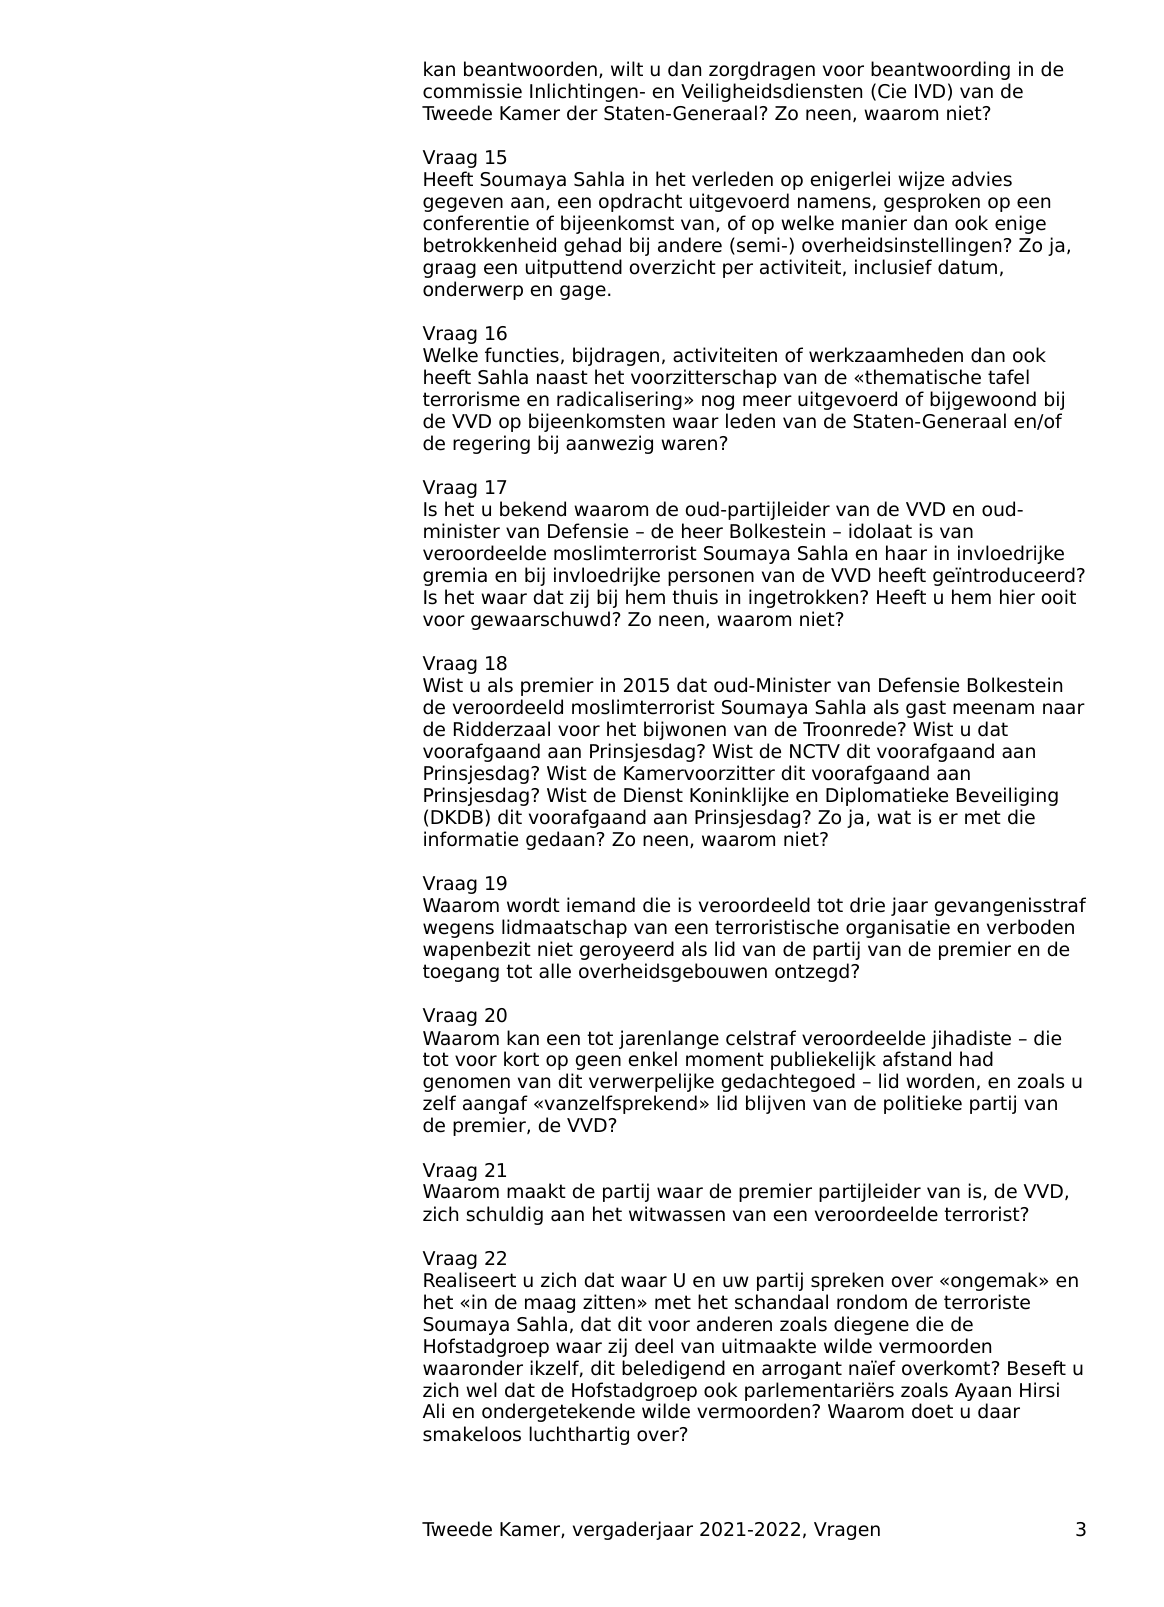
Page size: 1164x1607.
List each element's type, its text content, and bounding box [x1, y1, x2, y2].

text Vraag 15 [422, 147, 1087, 169]
text Vraag 19 [422, 873, 1087, 895]
text Vraag 17 [422, 477, 1087, 499]
text Is het u bekend waarom de oud-partijleider van de VVD en oud-minister van Defensie – de heer Bolkestein – idolaat is van veroordeelde moslimterrorist Soumaya Sahla en haar in invloedrijke gremia en bij invloedrijke personen van de VVD heeft geïntroduceerd? Is het waar dat zij bij hem thuis in ingetrokken? Heeft u hem hier ooit voor gewaarschuwd? Zo neen, waarom niet? [422, 499, 1087, 631]
text Vraag 16 [422, 323, 1087, 345]
text Waarom kan een tot jarenlange celstraf veroordeelde jihadiste – die tot voor kort op geen enkel moment publiekelijk afstand had genomen van dit verwerpelijke gedachtegoed – lid worden, en zoals u zelf aangaf «vanzelfsprekend» lid blijven van de politieke partij van de premier, de VVD? [422, 1027, 1087, 1137]
text Vraag 20 [422, 1005, 1087, 1027]
text Vraag 18 [422, 653, 1087, 675]
text Vraag 21 [422, 1159, 1087, 1181]
text Waarom wordt iemand die is veroordeeld tot drie jaar gevangenisstraf wegens lidmaatschap van een terroristische organisatie en verboden wapenbezit niet geroyeerd als lid van de partij van de premier en de toegang tot alle overheidsgebouwen ontzegd? [422, 895, 1087, 983]
text Welke functies, bijdragen, activiteiten of werkzaamheden dan ook heeft Sahla naast het voorzitterschap van de «thematische tafel terrorisme en radicalisering» nog meer uitgevoerd of bijgewoond bij de VVD op bijeenkomsten waar leden van de Staten-Generaal en/of de regering bij aanwezig waren? [422, 345, 1087, 455]
text kan beantwoorden, wilt u dan zorgdragen voor beantwoording in de commissie Inlichtingen- en Veiligheidsdiensten (Cie IVD) van de Tweede Kamer der Staten-Generaal? Zo neen, waarom niet? [422, 59, 1087, 125]
text Heeft Soumaya Sahla in het verleden op enigerlei wijze advies gegeven aan, een opdracht uitgevoerd namens, gesproken op een conferentie of bijeenkomst van, of op welke manier dan ook enige betrokkenheid gehad bij andere (semi-) overheidsinstellingen? Zo ja, graag een uitputtend overzicht per activiteit, inclusief datum, onderwerp en gage. [422, 169, 1087, 301]
text Wist u als premier in 2015 dat oud-Minister van Defensie Bolkestein de veroordeeld moslimterrorist Soumaya Sahla als gast meenam naar de Ridderzaal voor het bijwonen van de Troonrede? Wist u dat voorafgaand aan Prinsjesdag? Wist de NCTV dit voorafgaand aan Prinsjesdag? Wist de Kamervoorzitter dit voorafgaand aan Prinsjesdag? Wist de Dienst Koninklijke en Diplomatieke Beveiliging (DKDB) dit voorafgaand aan Prinsjesdag? Zo ja, wat is er met die informatie gedaan? Zo neen, waarom niet? [422, 675, 1087, 851]
text Vraag 22 [422, 1248, 1087, 1269]
text Realiseert u zich dat waar U en uw partij spreken over «ongemak» en het «in de maag zitten» met het schandaal rondom de terroriste Soumaya Sahla, dat dit voor anderen zoals diegene die de Hofstadgroep waar zij deel van uitmaakte wilde vermoorden waaronder ikzelf, dit beledigend en arrogant naïef overkomt? Beseft u zich wel dat de Hofstadgroep ook parlementariërs zoals Ayaan Hirsi Ali en ondergetekende wilde vermoorden? Waarom doet u daar smakeloos luchthartig over? [422, 1269, 1087, 1445]
text Waarom maakt de partij waar de premier partijleider van is, de VVD, zich schuldig aan het witwassen van een veroordeelde terrorist? [422, 1181, 1087, 1225]
